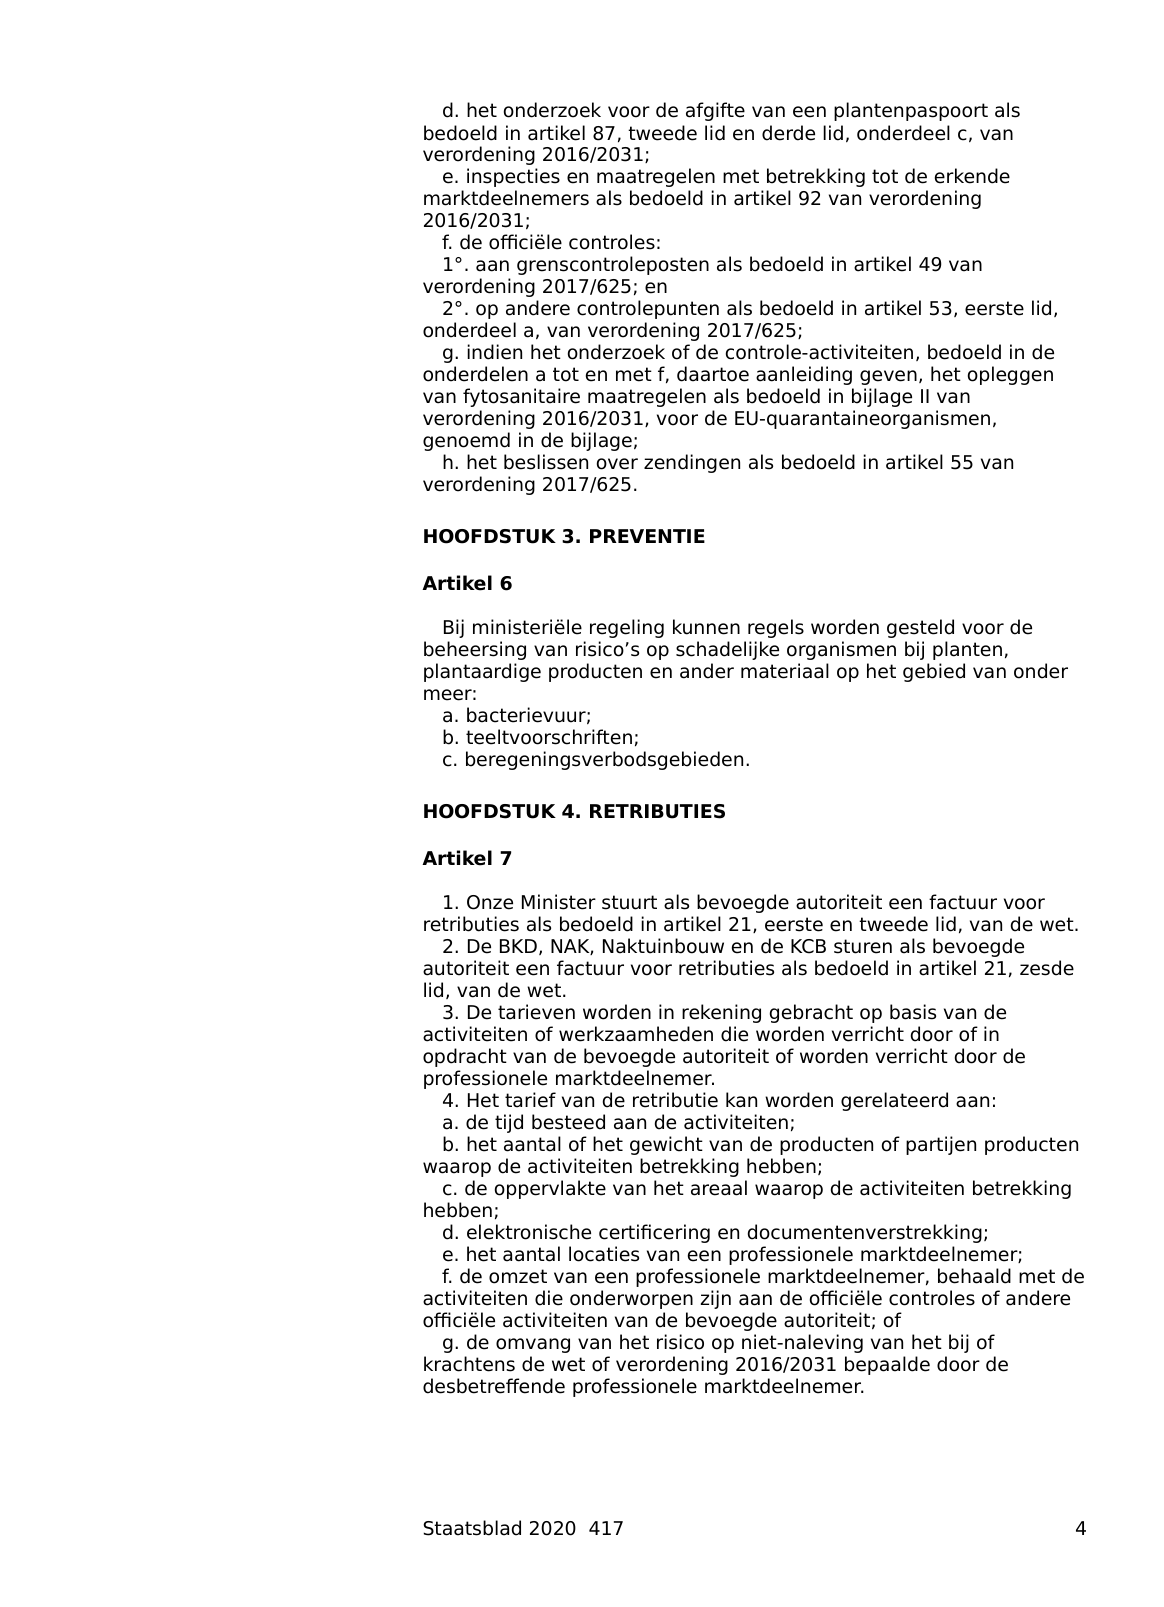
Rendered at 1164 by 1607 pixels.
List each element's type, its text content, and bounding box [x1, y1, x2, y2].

subtitle HOOFDSTUK 4. RETRIBUTIES [422, 801, 1087, 823]
subtitle Artikel 7 [422, 848, 1087, 870]
text f. de omzet van een professionele marktdeelnemer, behaald met de activiteiten die onderworpen zijn aan de officiële controles of andere officiële activiteiten van de bevoegde autoriteit; of [422, 1266, 1087, 1332]
text c. beregeningsverbodsgebieden. [422, 749, 1087, 771]
text 2°. op andere controlepunten als bedoeld in artikel 53, eerste lid, onderdeel a, van verordening 2017/625; [422, 298, 1087, 342]
subtitle HOOFDSTUK 3. PREVENTIE [422, 526, 1087, 548]
text 1°. aan grenscontroleposten als bedoeld in artikel 49 van verordening 2017/625; en [422, 254, 1087, 298]
text 4. Het tarief van de retributie kan worden gerelateerd aan: [422, 1090, 1087, 1112]
text Bij ministeriële regeling kunnen regels worden gesteld voor de beheersing van risico’s op schadelijke organismen bij planten, plantaardige producten en ander materiaal op het gebied van onder meer: [422, 617, 1087, 705]
text 3. De tarieven worden in rekening gebracht op basis van de activiteiten of werkzaamheden die worden verricht door of in opdracht van de bevoegde autoriteit of worden verricht door de professionele marktdeelnemer. [422, 1002, 1087, 1090]
text b. het aantal of het gewicht van de producten of partijen producten waarop de activiteiten betrekking hebben; [422, 1134, 1087, 1178]
text 1. Onze Minister stuurt als bevoegde autoriteit een factuur voor retributies als bedoeld in artikel 21, eerste en tweede lid, van de wet. [422, 892, 1087, 936]
text g. indien het onderzoek of de controle-activiteiten, bedoeld in de onderdelen a tot en met f, daartoe aanleiding geven, het opleggen van fytosanitaire maatregelen als bedoeld in bijlage II van verordening 2016/2031, voor de EU-quarantaineorganismen, genoemd in de bijlage; [422, 342, 1087, 452]
subtitle Artikel 6 [422, 573, 1087, 595]
text d. elektronische certificering en documentenverstrekking; [422, 1222, 1087, 1244]
text a. bacterievuur; [422, 705, 1087, 727]
text d. het onderzoek voor de afgifte van een plantenpaspoort als bedoeld in artikel 87, tweede lid en derde lid, onderdeel c, van verordening 2016/2031; [422, 100, 1087, 166]
text g. de omvang van het risico op niet-naleving van het bij of krachtens de wet of verordening 2016/2031 bepaalde door de desbetreffende professionele marktdeelnemer. [422, 1332, 1087, 1398]
text f. de officiële controles: [422, 232, 1087, 254]
text c. de oppervlakte van het areaal waarop de activiteiten betrekking hebben; [422, 1178, 1087, 1222]
text e. het aantal locaties van een professionele marktdeelnemer; [422, 1244, 1087, 1266]
text h. het beslissen over zendingen als bedoeld in artikel 55 van verordening 2017/625. [422, 452, 1087, 496]
text a. de tijd besteed aan de activiteiten; [422, 1112, 1087, 1134]
text e. inspecties en maatregelen met betrekking tot de erkende marktdeelnemers als bedoeld in artikel 92 van verordening 2016/2031; [422, 166, 1087, 232]
text b. teeltvoorschriften; [422, 727, 1087, 749]
text 2. De BKD, NAK, Naktuinbouw en de KCB sturen als bevoegde autoriteit een factuur voor retributies als bedoeld in artikel 21, zesde lid, van de wet. [422, 936, 1087, 1002]
